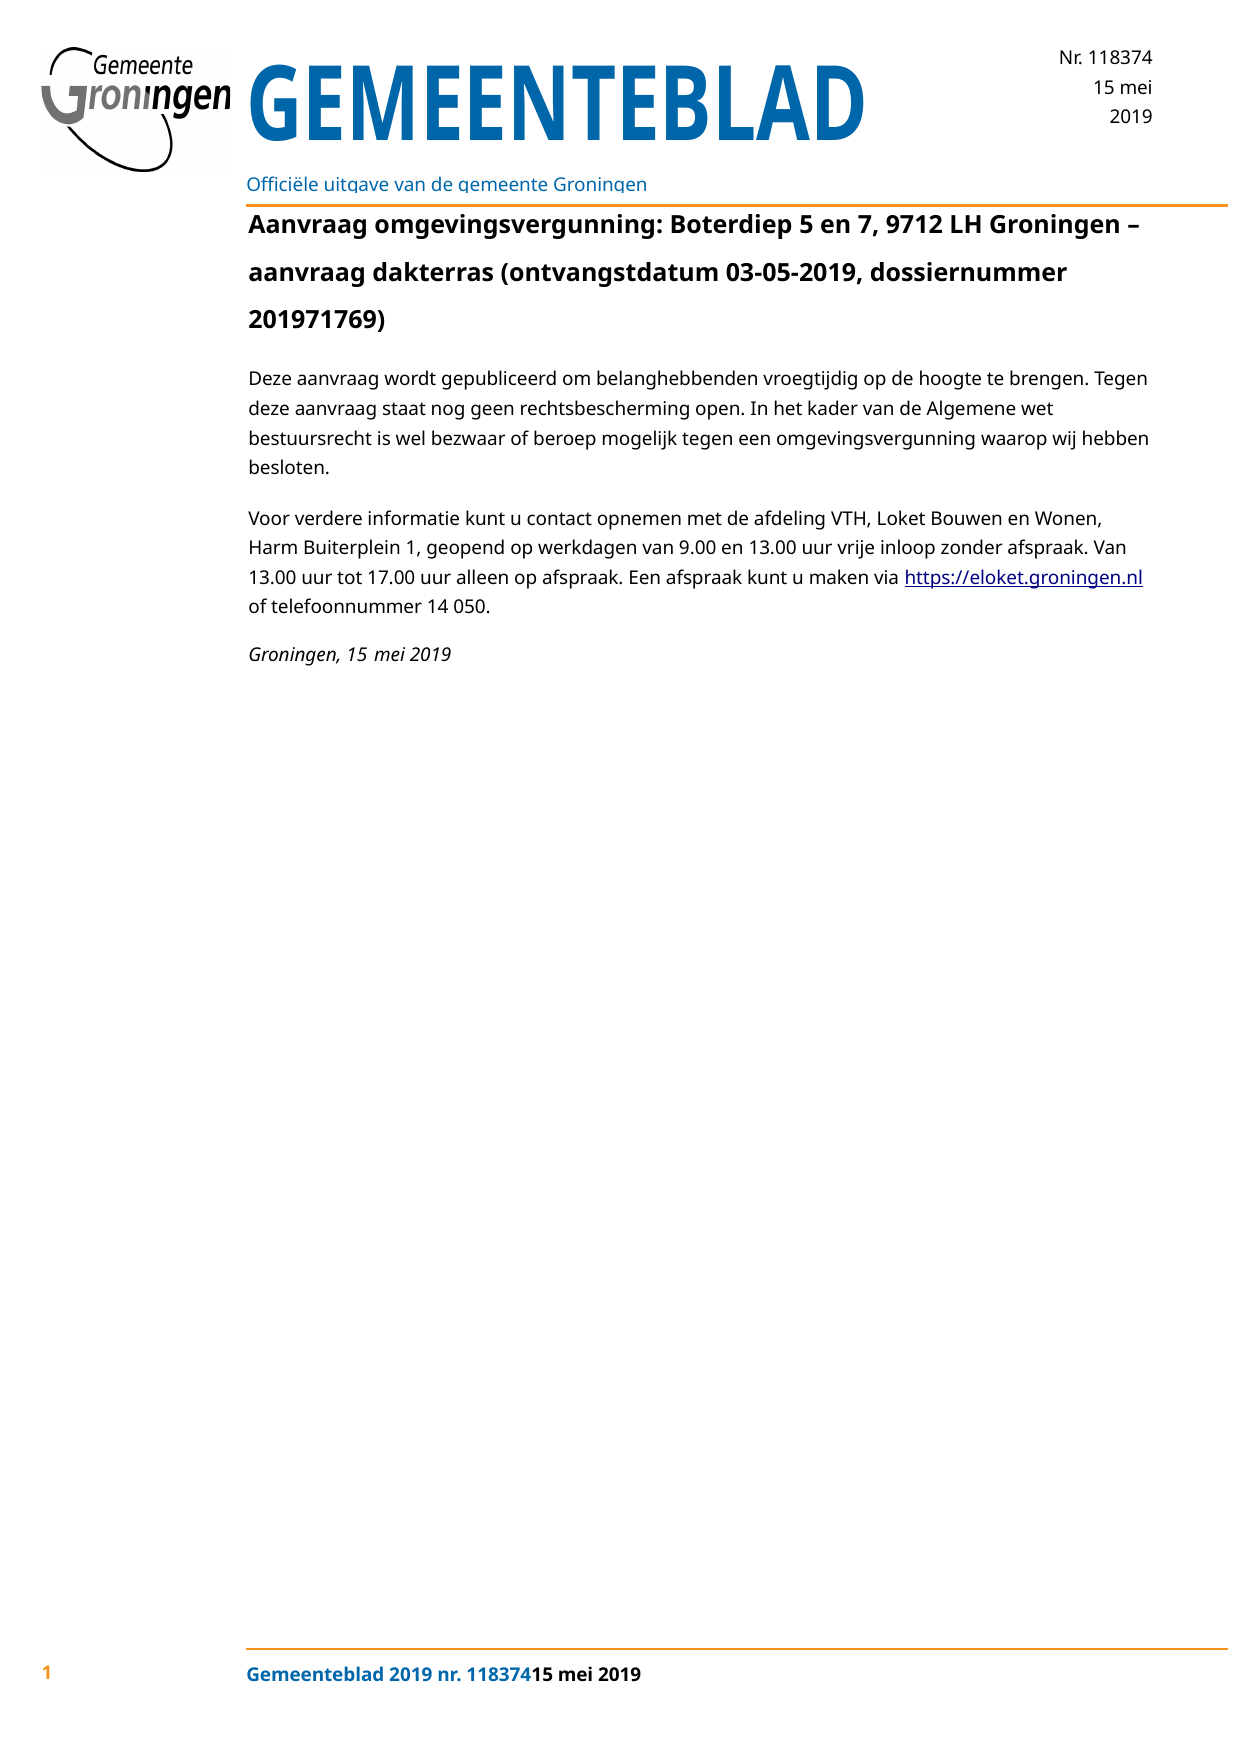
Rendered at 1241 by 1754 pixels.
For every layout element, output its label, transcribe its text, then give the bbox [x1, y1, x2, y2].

picture [41, 47, 231, 172]
text Aanvraag omgevingsvergunning: Boterdiep 5 en 7, 9712 LH Groningen – aanvraag dakterras (ontvangstdatum 03-05-2019, dossiernummer 201971769) [248, 207, 1152, 336]
text Groningen, 15 mei 2019 [248, 641, 1152, 667]
text Voor verdere informatie kunt u contact opnemen met de afdeling VTH, Loket Bouwen en Wonen, Harm Buiterplein 1, geopend op werkdagen van 9.00 en 13.00 uur vrije inloop zonder afspraak. Van 13.00 uur tot 17.00 uur alleen op afspraak. Een afspraak kunt u maken via https://eloket.groningen.nl of telefoonnummer 14 050. [248, 505, 1152, 619]
text Deze aanvraag wordt gepubliceerd om belanghebbenden vroegtijdig op de hoogte te brengen. Tegen deze aanvraag staat nog geen rechtsbescherming open. In het kader van de Algemene wet bestuursrecht is wel bezwaar of beroep mogelijk tegen een omgevingsvergunning waarop wij hebben besloten. [248, 366, 1152, 480]
